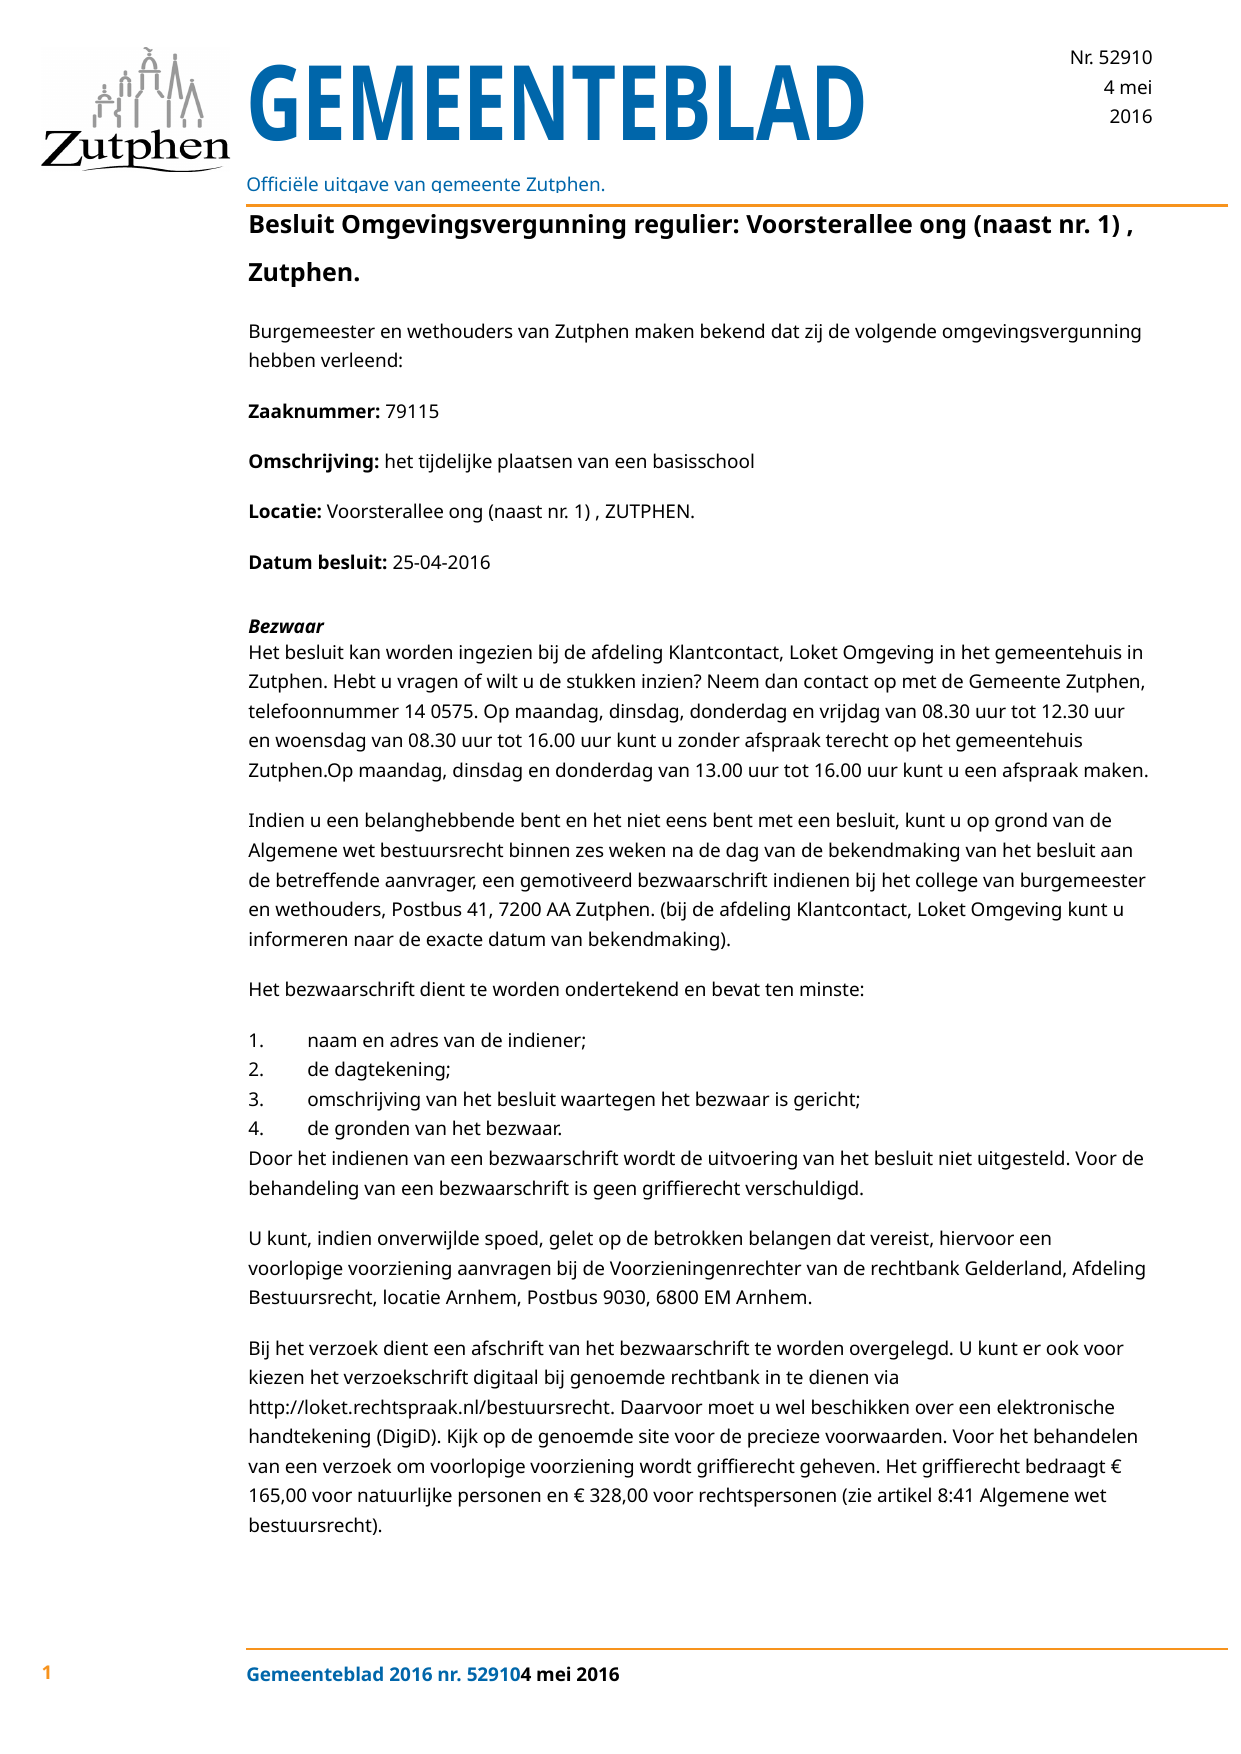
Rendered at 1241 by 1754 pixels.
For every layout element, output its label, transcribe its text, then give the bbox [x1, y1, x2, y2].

text Datum besluit: 25-04-2016 [248, 549, 1152, 575]
list de dagtekening; [248, 1056, 1152, 1082]
text Burgemeester en wethouders van Zutphen maken bekend dat zij de volgende omgevingsvergunning hebben verleend: [248, 318, 1152, 373]
text Zaaknummer: 79115 [248, 398, 1152, 424]
list de gronden van het bezwaar. [248, 1116, 1152, 1141]
list naam en adres van de indiener; [248, 1027, 1152, 1052]
text Het bezwaarschrift dient te worden ondertekend en bevat ten minste: [248, 976, 1152, 1002]
text Besluit Omgevingsvergunning regulier: Voorsterallee ong (naast nr. 1) , Zutphen. [248, 207, 1152, 288]
text Omschrijving: het tijdelijke plaatsen van een basisschool [248, 448, 1152, 474]
text Bezwaar [248, 613, 1152, 639]
text Indien u een belanghebbende bent en het niet eens bent met een besluit, kunt u op grond van de Algemene wet bestuursrecht binnen zes weken na de dag van de bekendmaking van het besluit aan de betreffende aanvrager, een gemotiveerd bezwaarschrift indienen bij het college van burgemeester en wethouders, Postbus 41, 7200 AA Zutphen. (bij de afdeling Klantcontact, Loket Omgeving kunt u informeren naar de exacte datum van bekendmaking). [248, 808, 1152, 952]
picture [41, 47, 231, 172]
text U kunt, indien onverwijlde spoed, gelet op de betrokken belangen dat vereist, hiervoor een voorlopige voorziening aanvragen bij de Voorzieningenrechter van de rechtbank Gelderland, Afdeling Bestuursrecht, locatie Arnhem, Postbus 9030, 6800 EM Arnhem. [248, 1225, 1152, 1310]
text Bij het verzoek dient een afschrift van het bezwaarschrift te worden overgelegd. U kunt er ook voor kiezen het verzoekschrift digitaal bij genoemde rechtbank in te dienen via http://loket.rechtspraak.nl/bestuursrecht. Daarvoor moet u wel beschikken over een elektronische handtekening (DigiD). Kijk op de genoemde site voor de precieze voorwaarden. Voor het behandelen van een verzoek om voorlopige voorziening wordt griffierecht geheven. Het griffierecht bedraagt € 165,00 voor natuurlijke personen en € 328,00 voor rechtspersonen (zie artikel 8:41 Algemene wet bestuursrecht). [248, 1335, 1152, 1538]
text Door het indienen van een bezwaarschrift wordt de uitvoering van het besluit niet uitgesteld. Voor de behandeling van een bezwaarschrift is geen griffierecht verschuldigd. [248, 1145, 1152, 1200]
text Locatie: Voorsterallee ong (naast nr. 1) , ZUTPHEN. [248, 499, 1152, 524]
list omschrijving van het besluit waartegen het bezwaar is gericht; [248, 1086, 1152, 1112]
text Het besluit kan worden ingezien bij de afdeling Klantcontact, Loket Omgeving in het gemeentehuis in Zutphen. Hebt u vragen of wilt u de stukken inzien? Neem dan contact op met de Gemeente Zutphen, telefoonnummer 14 0575. Op maandag, dinsdag, donderdag en vrijdag van 08.30 uur tot 12.30 uur en woensdag van 08.30 uur tot 16.00 uur kunt u zonder afspraak terecht op het gemeentehuis Zutphen.Op maandag, dinsdag en donderdag van 13.00 uur tot 16.00 uur kunt u een afspraak maken. [248, 639, 1152, 783]
